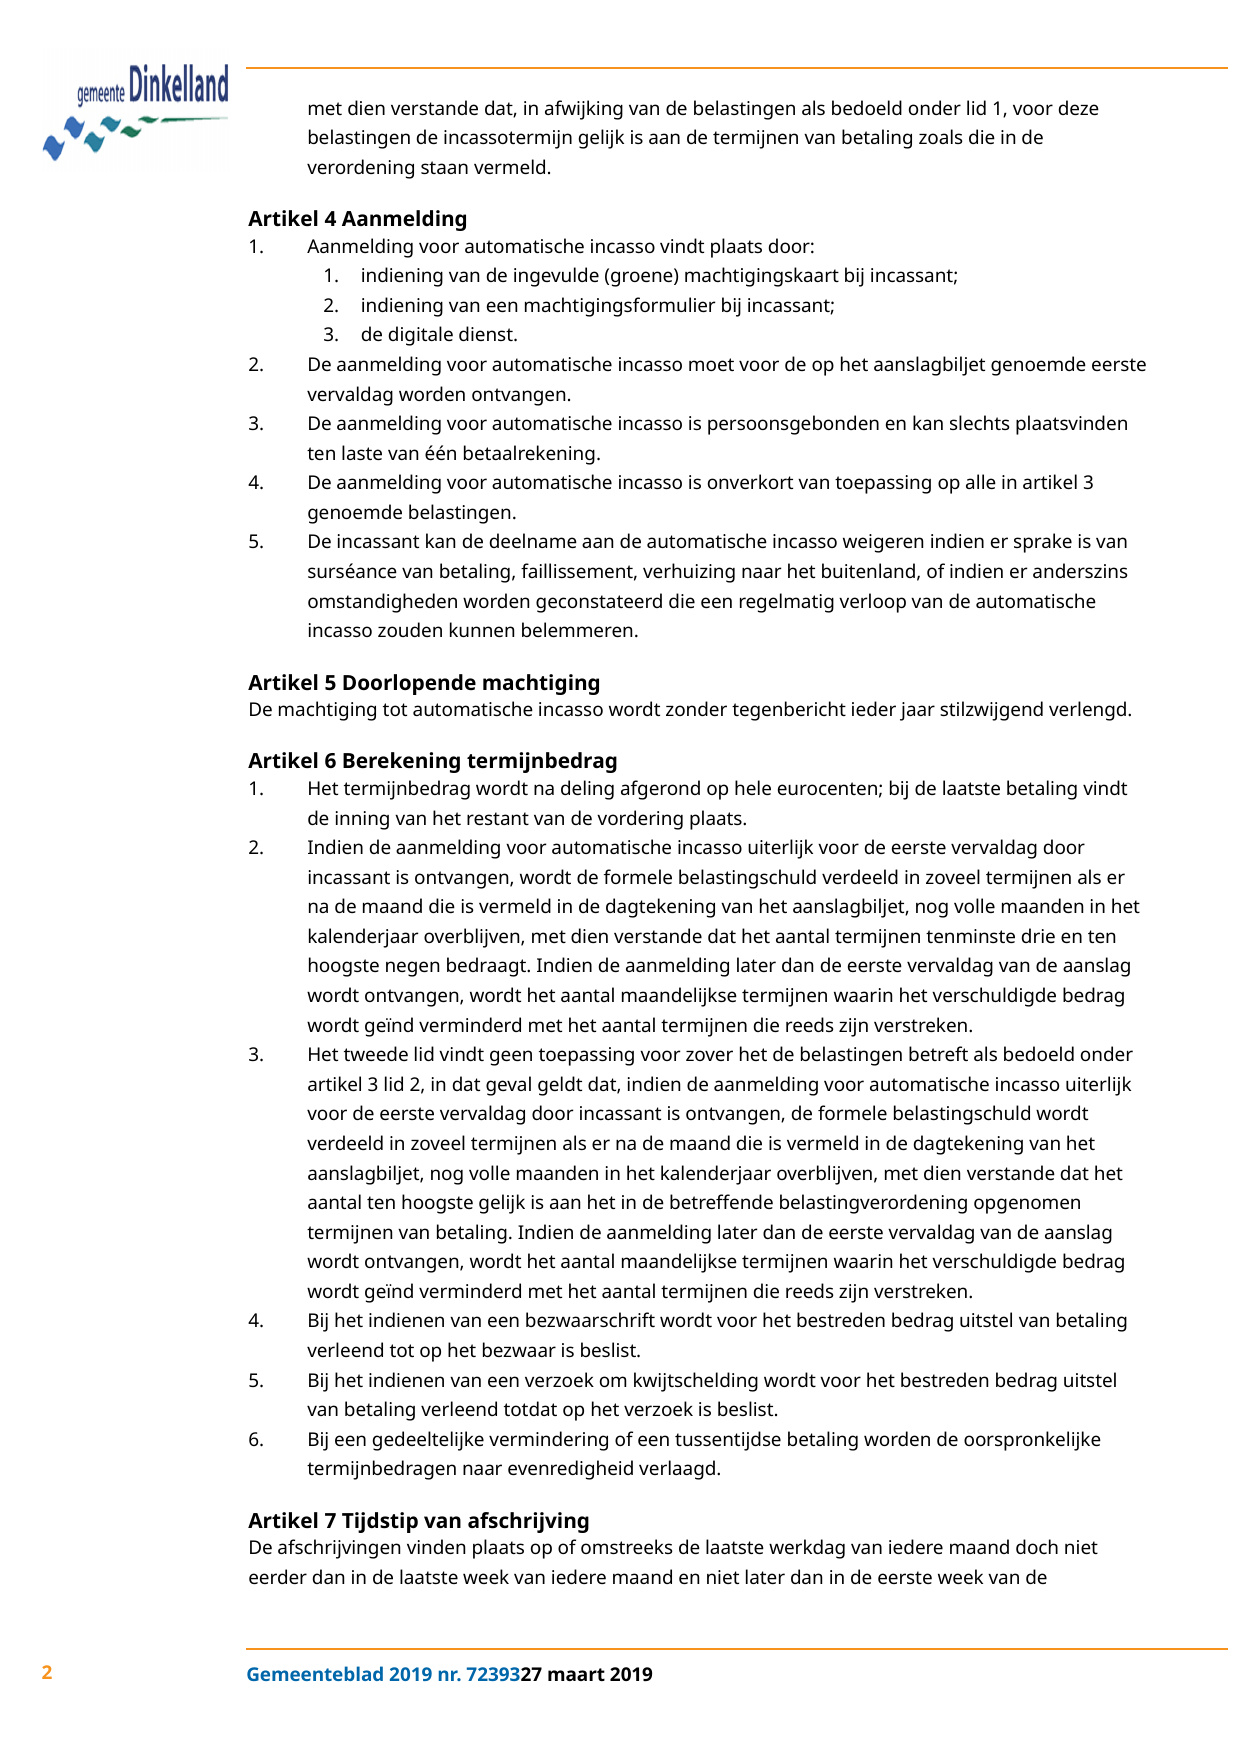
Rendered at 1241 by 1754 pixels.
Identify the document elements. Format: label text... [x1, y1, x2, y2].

list Het termijnbedrag wordt na deling afgerond op hele eurocenten; bij de laatste betaling vindt de inning van het restant van de vordering plaats. [248, 775, 1152, 830]
list indiening van een machtigingsformulier bij incassant; [323, 292, 1152, 318]
list Het tweede lid vindt geen toepassing voor zover het de belastingen betreft als bedoeld onder artikel 3 lid 2, in dat geval geldt dat, indien de aanmelding voor automatische incasso uiterlijk voor de eerste vervaldag door incassant is ontvangen, de formele belastingschuld wordt verdeeld in zoveel termijnen als er na de maand die is vermeld in de dagtekening van het aanslagbiljet, nog volle maanden in het kalenderjaar overblijven, met dien verstande dat het aantal ten hoogste gelijk is aan het in de betreffende belastingverordening opgenomen termijnen van betaling. Indien de aanmelding later dan de eerste vervaldag van de aanslag wordt ontvangen, wordt het aantal maandelijkse termijnen waarin het verschuldigde bedrag wordt geïnd verminderd met het aantal termijnen die reeds zijn verstreken. [248, 1041, 1152, 1304]
list Bij het indienen van een bezwaarschrift wordt voor het bestreden bedrag uitstel van betaling verleend tot op het bezwaar is beslist. [248, 1308, 1152, 1363]
text Artikel 4 Aanmelding [248, 204, 1152, 233]
text De machtiging tot automatische incasso wordt zonder tegenbericht ieder jaar stilzwijgend verlengd. [248, 696, 1152, 722]
list Bij een gedeeltelijke vermindering of een tussentijdse betaling worden de oorspronkelijke termijnbedragen naar evenredigheid verlaagd. [248, 1426, 1152, 1481]
picture [41, 47, 231, 172]
list met dien verstande dat, in afwijking van de belastingen als bedoeld onder lid 1, voor deze belastingen de incassotermijn gelijk is aan de termijnen van betaling zoals die in de verordening staan vermeld. [248, 95, 1152, 180]
list Aanmelding voor automatische incasso vindt plaats door: [248, 233, 1152, 258]
text Artikel 5 Doorlopende machtiging [248, 668, 1152, 696]
text Artikel 7 Tijdstip van afschrijving [248, 1506, 1152, 1534]
list de digitale dienst. [323, 322, 1152, 347]
text De afschrijvingen vinden plaats op of omstreeks de laatste werkdag van iedere maand doch niet eerder dan in de laatste week van iedere maand en niet later dan in de eerste week van de [248, 1534, 1152, 1590]
list indiening van de ingevulde (groene) machtigingskaart bij incassant; [323, 262, 1152, 288]
list De incassant kan de deelname aan de automatische incasso weigeren indien er sprake is van surséance van betaling, faillissement, verhuizing naar het buitenland, of indien er anderszins omstandigheden worden geconstateerd die een regelmatig verloop van de automatische incasso zouden kunnen belemmeren. [248, 529, 1152, 643]
list De aanmelding voor automatische incasso is persoonsgebonden en kan slechts plaatsvinden ten laste van één betaalrekening. [248, 410, 1152, 466]
list Indien de aanmelding voor automatische incasso uiterlijk voor de eerste vervaldag door incassant is ontvangen, wordt de formele belastingschuld verdeeld in zoveel termijnen als er na de maand die is vermeld in de dagtekening van het aanslagbiljet, nog volle maanden in het kalenderjaar overblijven, met dien verstande dat het aantal termijnen tenminste drie en ten hoogste negen bedraagt. Indien de aanmelding later dan de eerste vervaldag van de aanslag wordt ontvangen, wordt het aantal maandelijkse termijnen waarin het verschuldigde bedrag wordt geïnd verminderd met het aantal termijnen die reeds zijn verstreken. [248, 834, 1152, 1037]
list Bij het indienen van een verzoek om kwijtschelding wordt voor het bestreden bedrag uitstel van betaling verleend totdat op het verzoek is beslist. [248, 1367, 1152, 1422]
list De aanmelding voor automatische incasso moet voor de op het aanslagbiljet genoemde eerste vervaldag worden ontvangen. [248, 351, 1152, 406]
text Artikel 6 Berekening termijnbedrag [248, 747, 1152, 775]
list De aanmelding voor automatische incasso is onverkort van toepassing op alle in artikel 3 genoemde belastingen. [248, 469, 1152, 525]
